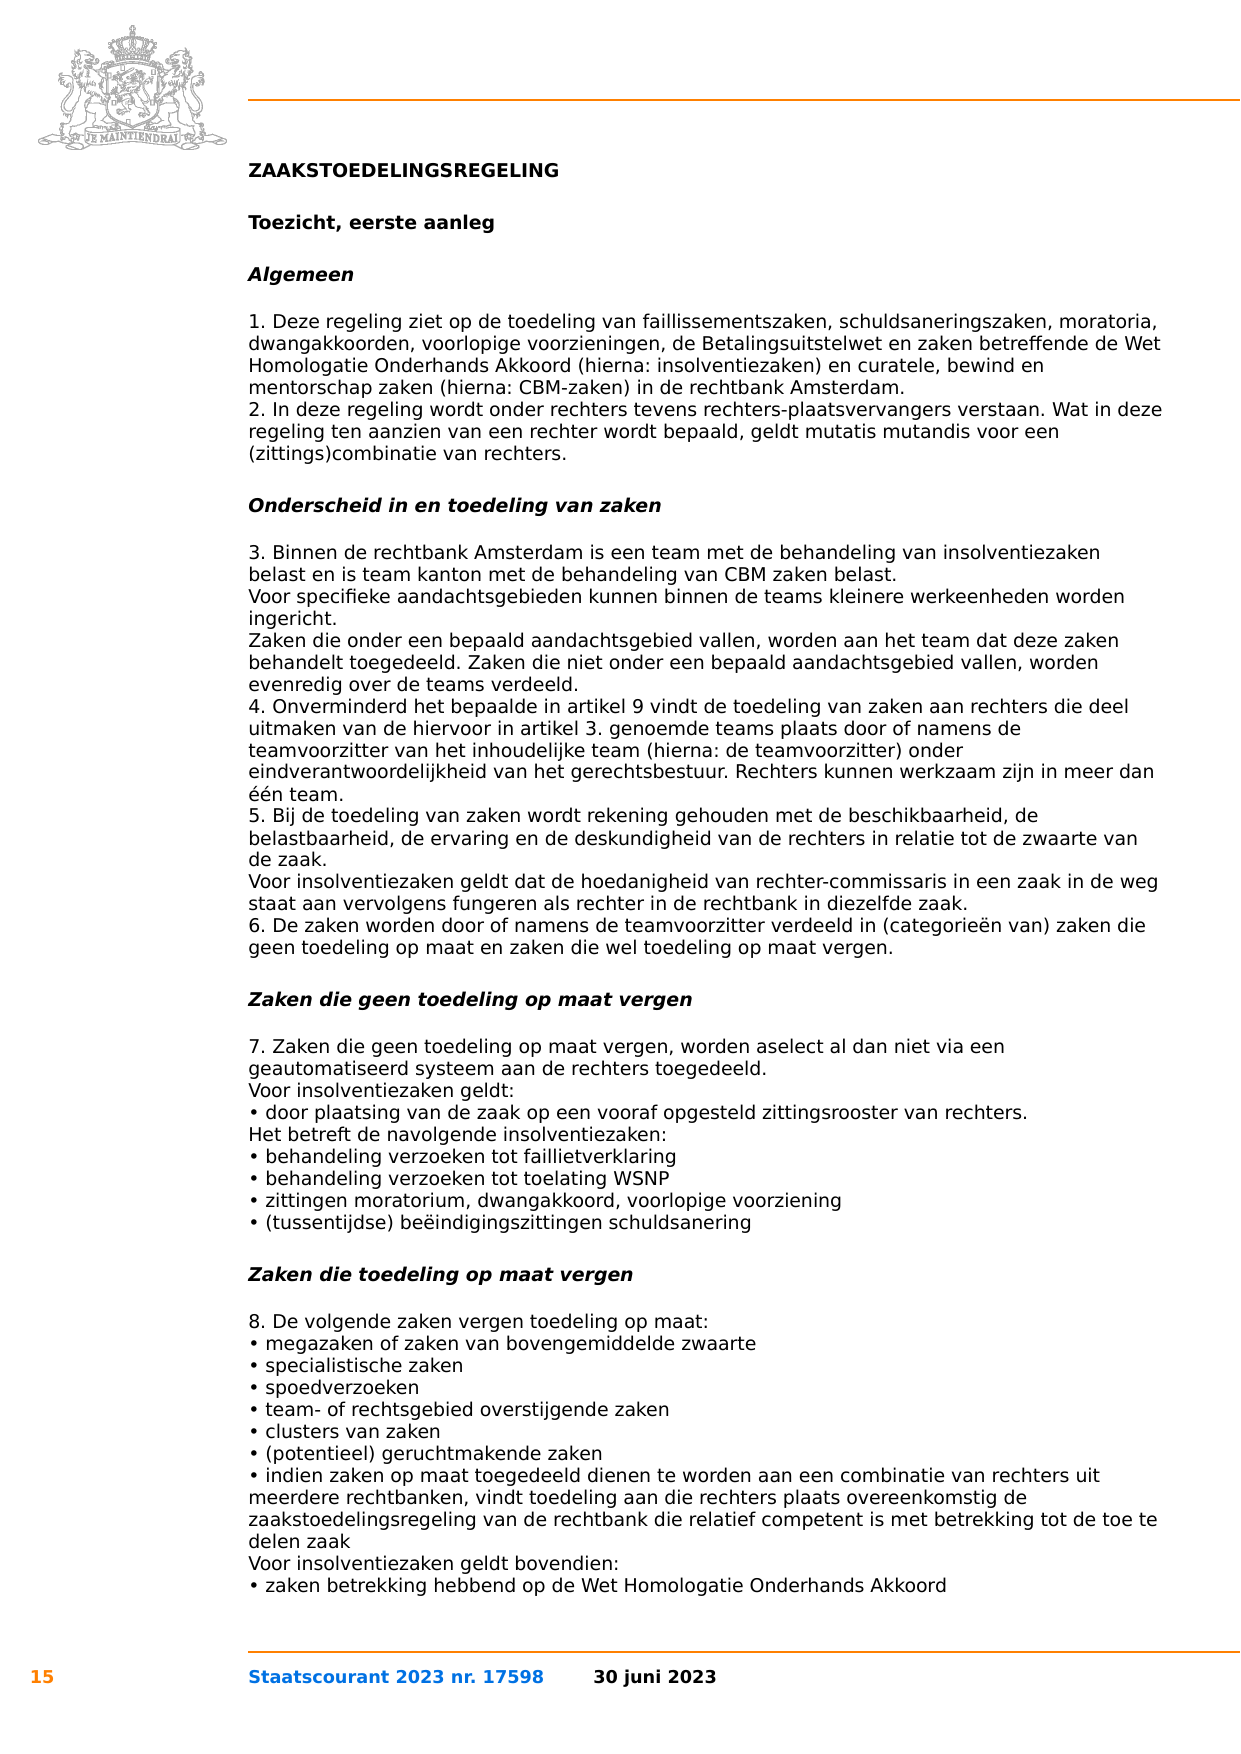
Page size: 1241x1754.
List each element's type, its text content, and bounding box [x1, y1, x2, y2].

text • indien zaken op maat toegedeeld dienen te worden aan een combinatie van rechters uit meerdere rechtbanken, vindt toedeling aan die rechters plaats overeenkomstig de zaakstoedelingsregeling van de rechtbank die relatief competent is met betrekking tot de toe te delen zaak [248, 1465, 1163, 1553]
text Voor insolventiezaken geldt: [248, 1080, 1163, 1102]
text • zaken betrekking hebbend op de Wet Homologatie Onderhands Akkoord [248, 1575, 1163, 1597]
text 5. Bij de toedeling van zaken wordt rekening gehouden met de beschikbaarheid, de belastbaarheid, de ervaring en de deskundigheid van de rechters in relatie tot de zwaarte van de zaak. [248, 805, 1163, 871]
text • (tussentijdse) beëindigingszittingen schuldsanering [248, 1212, 1163, 1234]
text • behandeling verzoeken tot toelating WSNP [248, 1168, 1163, 1190]
text • door plaatsing van de zaak op een vooraf opgesteld zittingsrooster van rechters. [248, 1102, 1163, 1124]
subtitle ZAAKSTOEDELINGSREGELING [248, 160, 1163, 182]
text • behandeling verzoeken tot faillietverklaring [248, 1146, 1163, 1168]
text • clusters van zaken [248, 1421, 1163, 1443]
subtitle Onderscheid in en toedeling van zaken [248, 495, 1163, 517]
text • specialistische zaken [248, 1355, 1163, 1377]
text • spoedverzoeken [248, 1377, 1163, 1399]
subtitle Algemeen [248, 264, 1163, 286]
picture [38, 25, 227, 150]
text 3. Binnen de rechtbank Amsterdam is een team met de behandeling van insolventiezaken belast en is team kanton met de behandeling van CBM zaken belast. [248, 542, 1163, 586]
text • team- of rechtsgebied overstijgende zaken [248, 1399, 1163, 1421]
text 1. Deze regeling ziet op de toedeling van faillissementszaken, schuldsaneringszaken, moratoria, dwangakkoorden, voorlopige voorzieningen, de Betalingsuitstelwet en zaken betreffende de Wet Homologatie Onderhands Akkoord (hierna: insolventiezaken) en curatele, bewind en mentorschap zaken (hierna: CBM-zaken) in de rechtbank Amsterdam. [248, 311, 1163, 399]
text • megazaken of zaken van bovengemiddelde zwaarte [248, 1333, 1163, 1355]
text Het betreft de navolgende insolventiezaken: [248, 1124, 1163, 1146]
text 8. De volgende zaken vergen toedeling op maat: [248, 1311, 1163, 1333]
subtitle Zaken die geen toedeling op maat vergen [248, 989, 1163, 1011]
text 7. Zaken die geen toedeling op maat vergen, worden aselect al dan niet via een geautomatiseerd systeem aan de rechters toegedeeld. [248, 1036, 1163, 1080]
text 6. De zaken worden door of namens de teamvoorzitter verdeeld in (categorieën van) zaken die geen toedeling op maat en zaken die wel toedeling op maat vergen. [248, 915, 1163, 959]
text 2. In deze regeling wordt onder rechters tevens rechters-plaatsvervangers verstaan. Wat in deze regeling ten aanzien van een rechter wordt bepaald, geldt mutatis mutandis voor een (zittings)combinatie van rechters. [248, 399, 1163, 465]
text • (potentieel) geruchtmakende zaken [248, 1443, 1163, 1465]
subtitle Zaken die toedeling op maat vergen [248, 1264, 1163, 1286]
text • zittingen moratorium, dwangakkoord, voorlopige voorziening [248, 1190, 1163, 1212]
text Voor insolventiezaken geldt dat de hoedanigheid van rechter-commissaris in een zaak in de weg staat aan vervolgens fungeren als rechter in de rechtbank in diezelfde zaak. [248, 871, 1163, 915]
text 4. Onverminderd het bepaalde in artikel 9 vindt de toedeling van zaken aan rechters die deel uitmaken van de hiervoor in artikel 3. genoemde teams plaats door of namens de teamvoorzitter van het inhoudelijke team (hierna: de teamvoorzitter) onder eindverantwoordelijkheid van het gerechtsbestuur. Rechters kunnen werkzaam zijn in meer dan één team. [248, 696, 1163, 805]
text Voor specifieke aandachtsgebieden kunnen binnen de teams kleinere werkeenheden worden ingericht. [248, 586, 1163, 629]
text Voor insolventiezaken geldt bovendien: [248, 1553, 1163, 1575]
text Zaken die onder een bepaald aandachtsgebied vallen, worden aan het team dat deze zaken behandelt toegedeeld. Zaken die niet onder een bepaald aandachtsgebied vallen, worden evenredig over de teams verdeeld. [248, 629, 1163, 696]
subtitle Toezicht, eerste aanleg [248, 212, 1163, 234]
